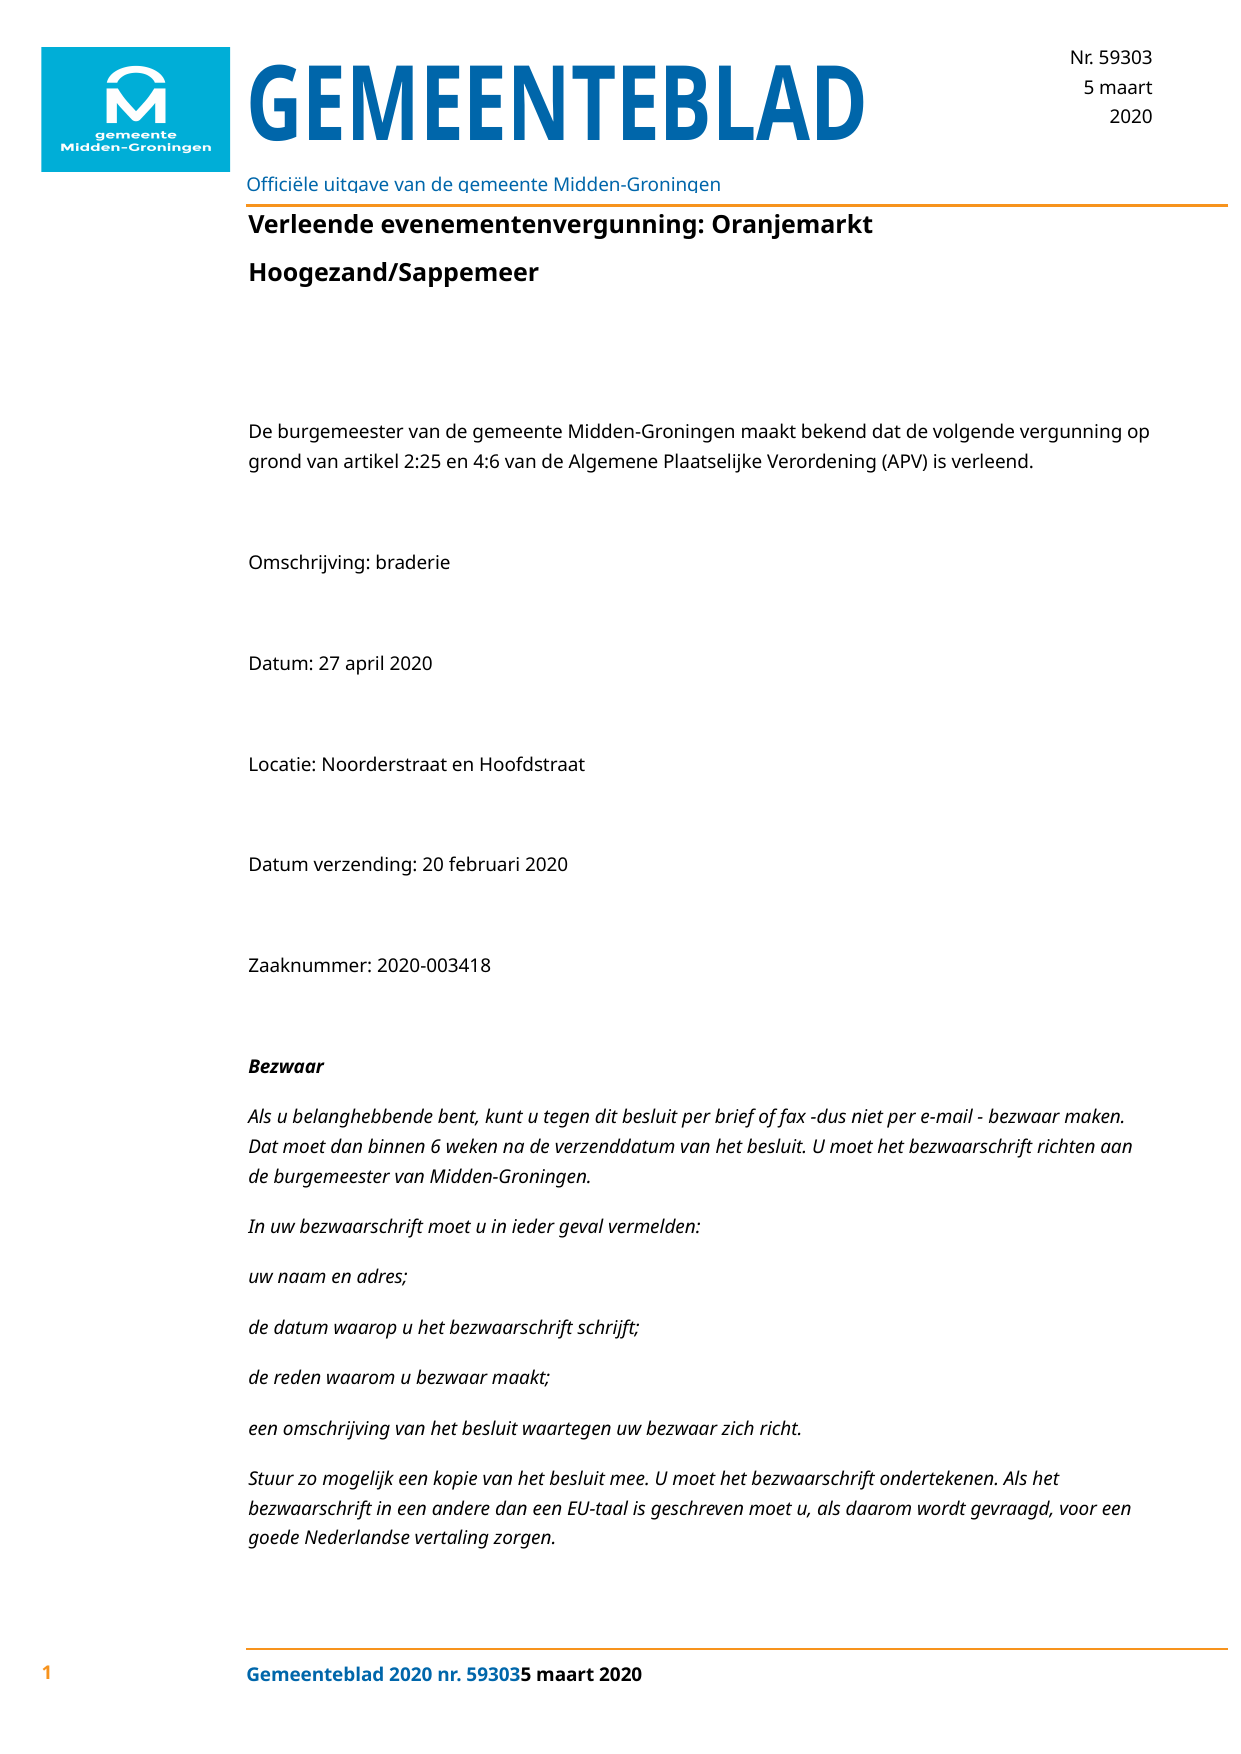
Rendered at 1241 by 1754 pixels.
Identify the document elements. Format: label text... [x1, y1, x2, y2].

text de reden waarom u bezwaar maakt; [248, 1364, 1152, 1390]
picture [184, 146, 190, 153]
text uw naam en adres; [248, 1264, 1152, 1289]
text de datum waarop u het bezwaarschrift schrijft; [248, 1314, 1152, 1340]
text De burgemeester van de gemeente Midden-Groningen maakt bekend dat de volgende vergunning op grond van artikel 2:25 en 4:6 van de Algemene Plaatselijke Verordening (APV) is verleend. [248, 419, 1152, 474]
text Verleende evenementenvergunning: Oranjemarkt Hoogezand/Sappemeer [248, 207, 1152, 288]
text Bezwaar [248, 1053, 1152, 1079]
text Locatie: Noorderstraat en Hoofdstraat [248, 751, 1152, 777]
picture [108, 66, 164, 82]
text In uw bezwaarschrift moet u in ieder geval vermelden: [248, 1213, 1152, 1239]
text een omschrijving van het besluit waartegen uw bezwaar zich richt. [248, 1415, 1152, 1441]
text Stuur zo mogelijk een kopie van het besluit mee. U moet het bezwaarschrift ondertekenen. Als het bezwaarschrift in een andere dan een EU-taal is geschreven moet u, als daarom wordt gevraagd, voor een goede Nederlandse vertaling zorgen. [248, 1465, 1152, 1550]
text Als u belanghebbende bent, kunt u tegen dit besluit per brief of fax -dus niet per e-mail - bezwaar maken. Dat moet dan binnen 6 weken na de verzenddatum van het besluit. U moet het bezwaarschrift richten aan de burgemeester van Midden-Groningen. [248, 1104, 1152, 1189]
text Datum: 27 april 2020 [248, 650, 1152, 676]
picture [107, 89, 165, 122]
text Zaaknummer: 2020-003418 [248, 952, 1152, 978]
text Datum verzending: 20 februari 2020 [248, 852, 1152, 877]
text Omschrijving: braderie [248, 549, 1152, 575]
